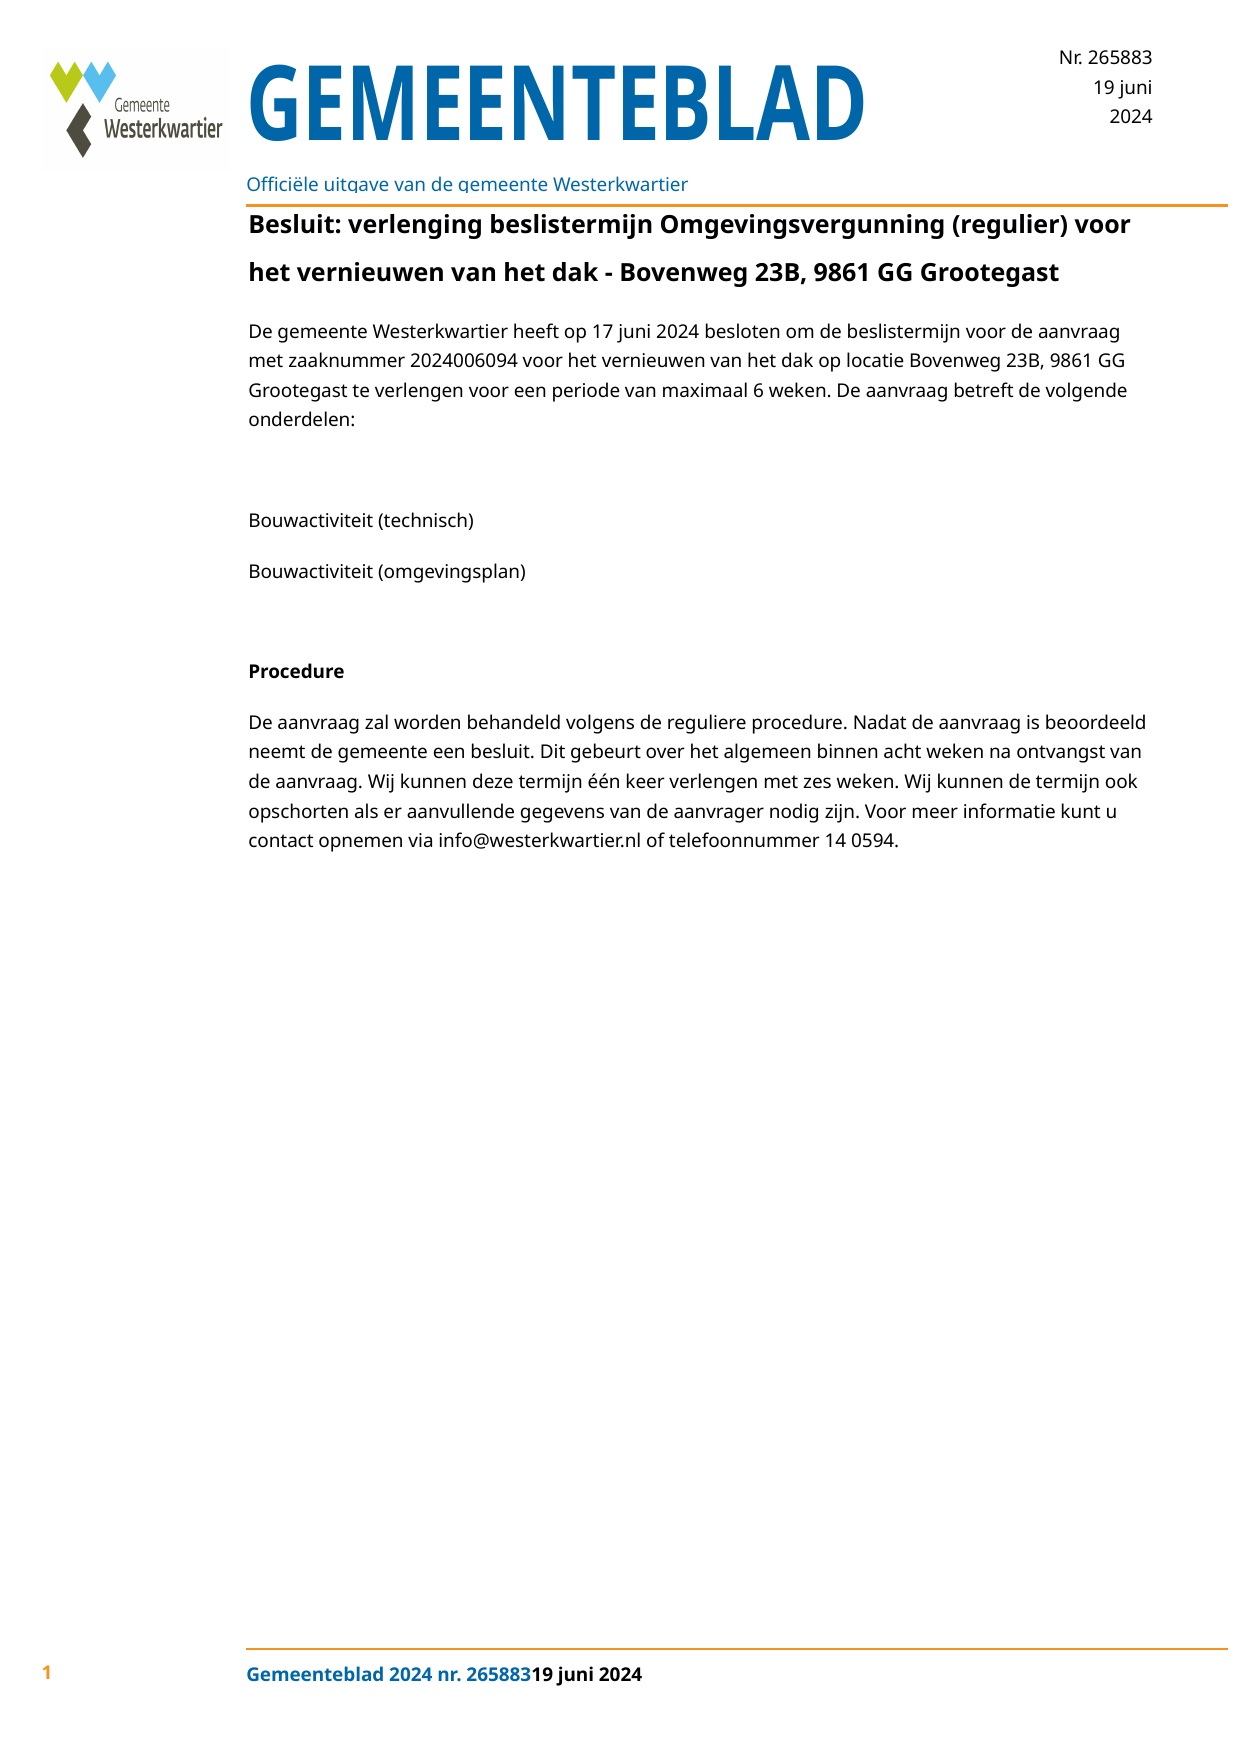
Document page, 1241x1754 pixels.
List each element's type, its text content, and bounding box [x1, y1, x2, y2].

text Procedure [248, 659, 1152, 684]
picture [41, 47, 231, 172]
text De aanvraag zal worden behandeld volgens de reguliere procedure. Nadat de aanvraag is beoordeeld neemt de gemeente een besluit. Dit gebeurt over het algemeen binnen acht weken na ontvangst van de aanvraag. Wij kunnen deze termijn één keer verlengen met zes weken. Wij kunnen de termijn ook opschorten als er aanvullende gegevens van de aanvrager nodig zijn. Voor meer informatie kunt u contact opnemen via info@westerkwartier.nl of telefoonnummer 14 0594. [248, 709, 1152, 853]
text De gemeente Westerkwartier heeft op 17 juni 2024 besloten om de beslistermijn voor de aanvraag met zaaknummer 2024006094 voor het vernieuwen van het dak op locatie Bovenweg 23B, 9861 GG Grootegast te verlengen voor een periode van maximaal 6 weken. De aanvraag betreft de volgende onderdelen: [248, 318, 1152, 432]
text Bouwactiviteit (omgevingsplan) [248, 558, 1152, 584]
text Bouwactiviteit (technisch) [248, 507, 1152, 533]
text Besluit: verlenging beslistermijn Omgevingsvergunning (regulier) voor het vernieuwen van het dak - Bovenweg 23B, 9861 GG Grootegast [248, 207, 1152, 288]
